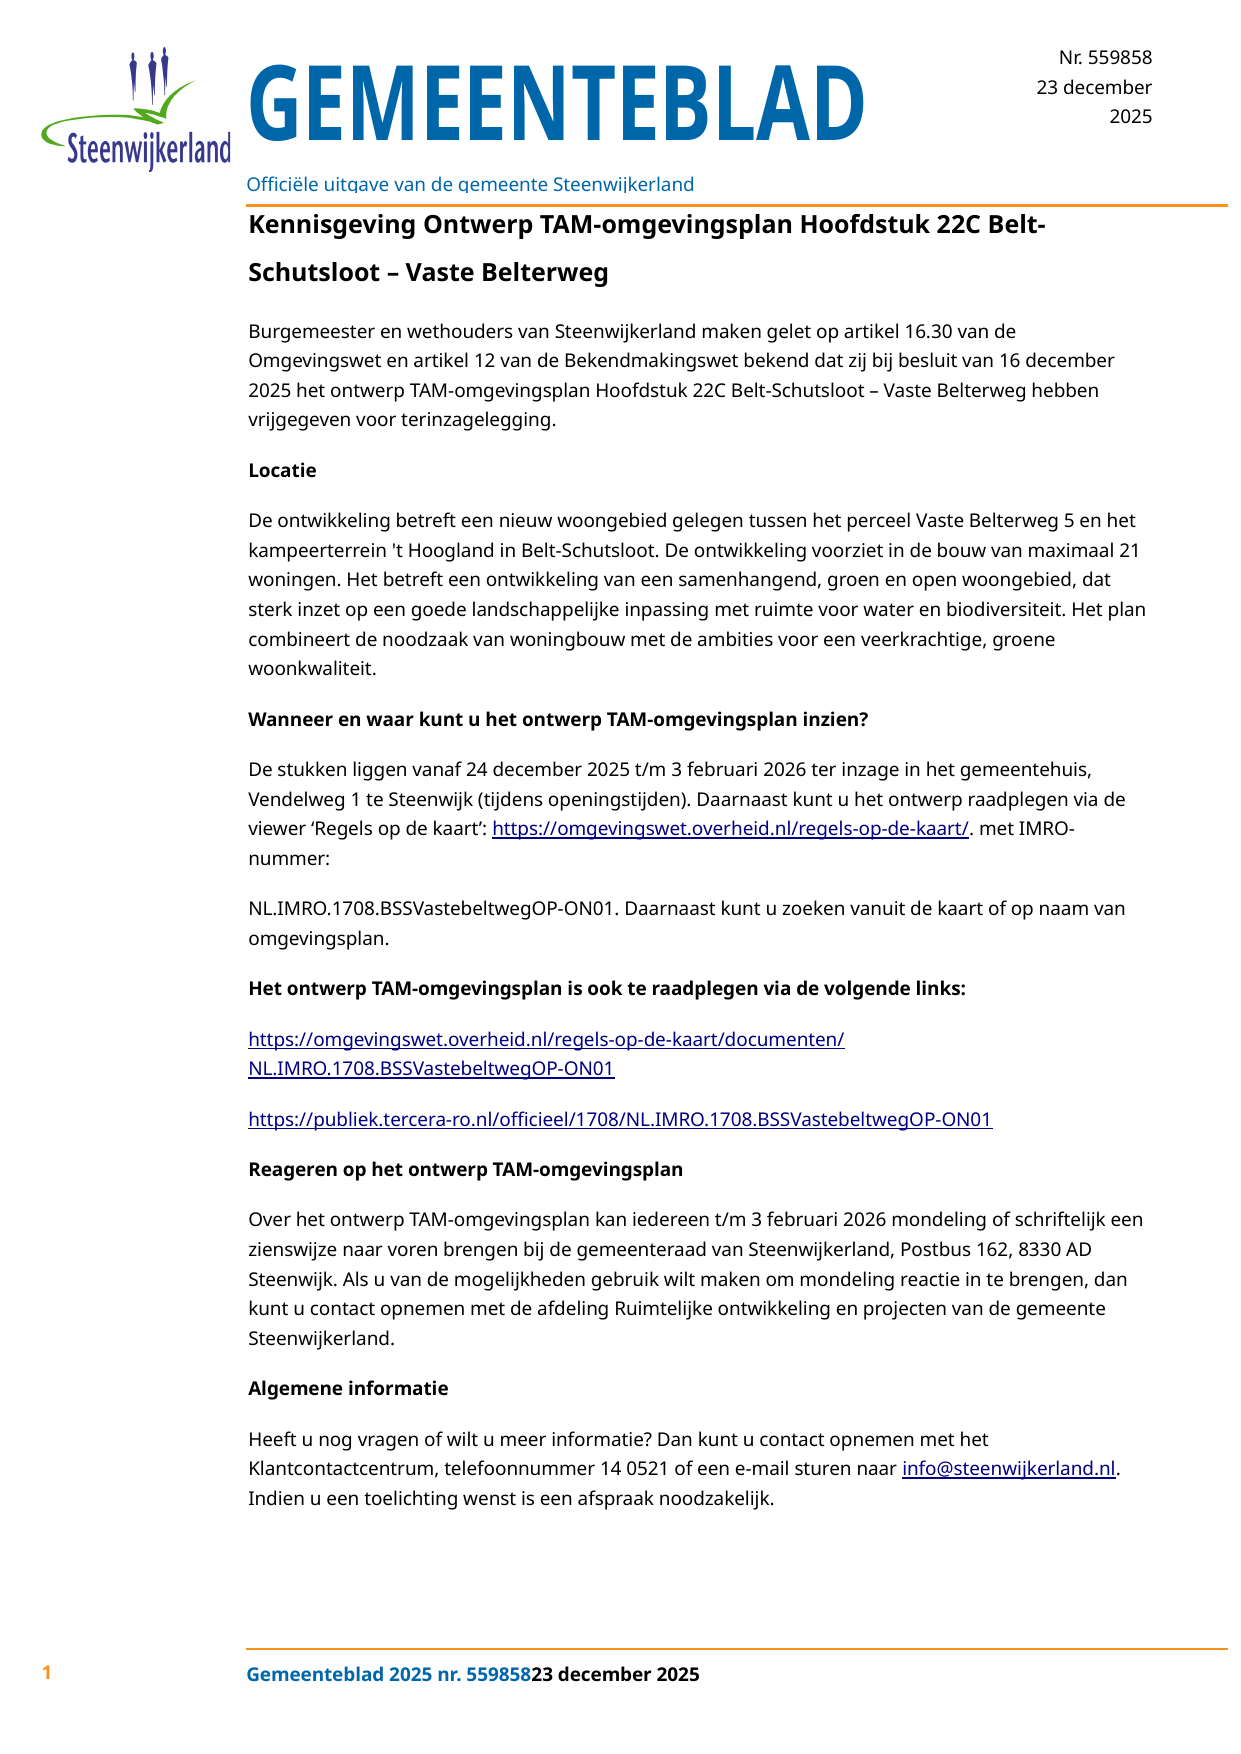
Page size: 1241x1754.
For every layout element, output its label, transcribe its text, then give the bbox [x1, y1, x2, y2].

text https://publiek.tercera-ro.nl/officieel/1708/NL.IMRO.1708.BSSVastebeltwegOP-ON01 [248, 1106, 1152, 1132]
text Heeft u nog vragen of wilt u meer informatie? Dan kunt u contact opnemen met het Klantcontactcentrum, telefoonnummer 14 0521 of een e-mail sturen naar info@steenwijkerland.nl. Indien u een toelichting wenst is een afspraak noodzakelijk. [248, 1426, 1152, 1511]
text ​De ontwikkeling betreft een nieuw woongebied gelegen tussen het perceel Vaste Belterweg 5 en het kampeerterrein 't Hoogland in Belt-Schutsloot. De ontwikkeling voorziet in de bouw van maximaal 21 woningen. Het betreft een ontwikkeling van een samenhangend, groen en open woongebied, dat sterk inzet op een goede landschappelijke inpassing met ruimte voor water en biodiversiteit. Het plan combineert de noodzaak van woningbouw met de ambities voor een veerkrachtige, groene woonkwaliteit. [248, 507, 1152, 681]
text Burgemeester en wethouders van Steenwijkerland maken gelet op artikel 16.30 van de Omgevingswet en artikel 12 van de Bekendmakingswet bekend dat zij bij besluit van 16 december 2025 het ontwerp TAM-omgevingsplan Hoofdstuk 22C Belt-Schutsloot – Vaste Belterweg hebben vrijgegeven voor terinzagelegging. [248, 318, 1152, 432]
text NL.IMRO.1708.BSSVastebeltwegOP-ON01. Daarnaast kunt u zoeken vanuit de kaart of op naam van omgevingsplan. [248, 895, 1152, 951]
text De stukken liggen vanaf 24 december 2025 t/m 3 februari 2026 ter inzage in het gemeentehuis, Vendelweg 1 te Steenwijk (tijdens openingstijden). Daarnaast kunt u het ontwerp raadplegen via de viewer ‘Regels op de kaart’: https://omgevingswet.overheid.nl/regels-op-de-kaart/. met IMRO-nummer: [248, 756, 1152, 871]
text Algemene informatie [248, 1375, 1152, 1401]
text Locatie [248, 457, 1152, 483]
text https://omgevingswet.overheid.nl/regels-op-de-kaart/documenten/NL.IMRO.1708.BSSVastebeltwegOP-ON01 [248, 1026, 1152, 1081]
picture [41, 47, 231, 172]
text Wanneer en waar kunt u het ontwerp TAM-omgevingsplan inzien? [248, 706, 1152, 732]
text Reageren op het ontwerp TAM-omgevingsplan [248, 1156, 1152, 1182]
text Het ontwerp TAM-omgevingsplan is ook te raadplegen via de volgende links: [248, 975, 1152, 1001]
text Over het ontwerp TAM-omgevingsplan kan iedereen t/m 3 februari 2026 mondeling of schriftelijk een zienswijze naar voren brengen bij de gemeenteraad van Steenwijkerland, Postbus 162, 8330 AD Steenwijk. Als u van de mogelijkheden gebruik wilt maken om mondeling reactie in te brengen, dan kunt u contact opnemen met de afdeling Ruimtelijke ontwikkeling en projecten van de gemeente Steenwijkerland. [248, 1207, 1152, 1351]
text Kennisgeving Ontwerp TAM-omgevingsplan Hoofdstuk 22C Belt-Schutsloot – Vaste Belterweg [248, 207, 1152, 288]
